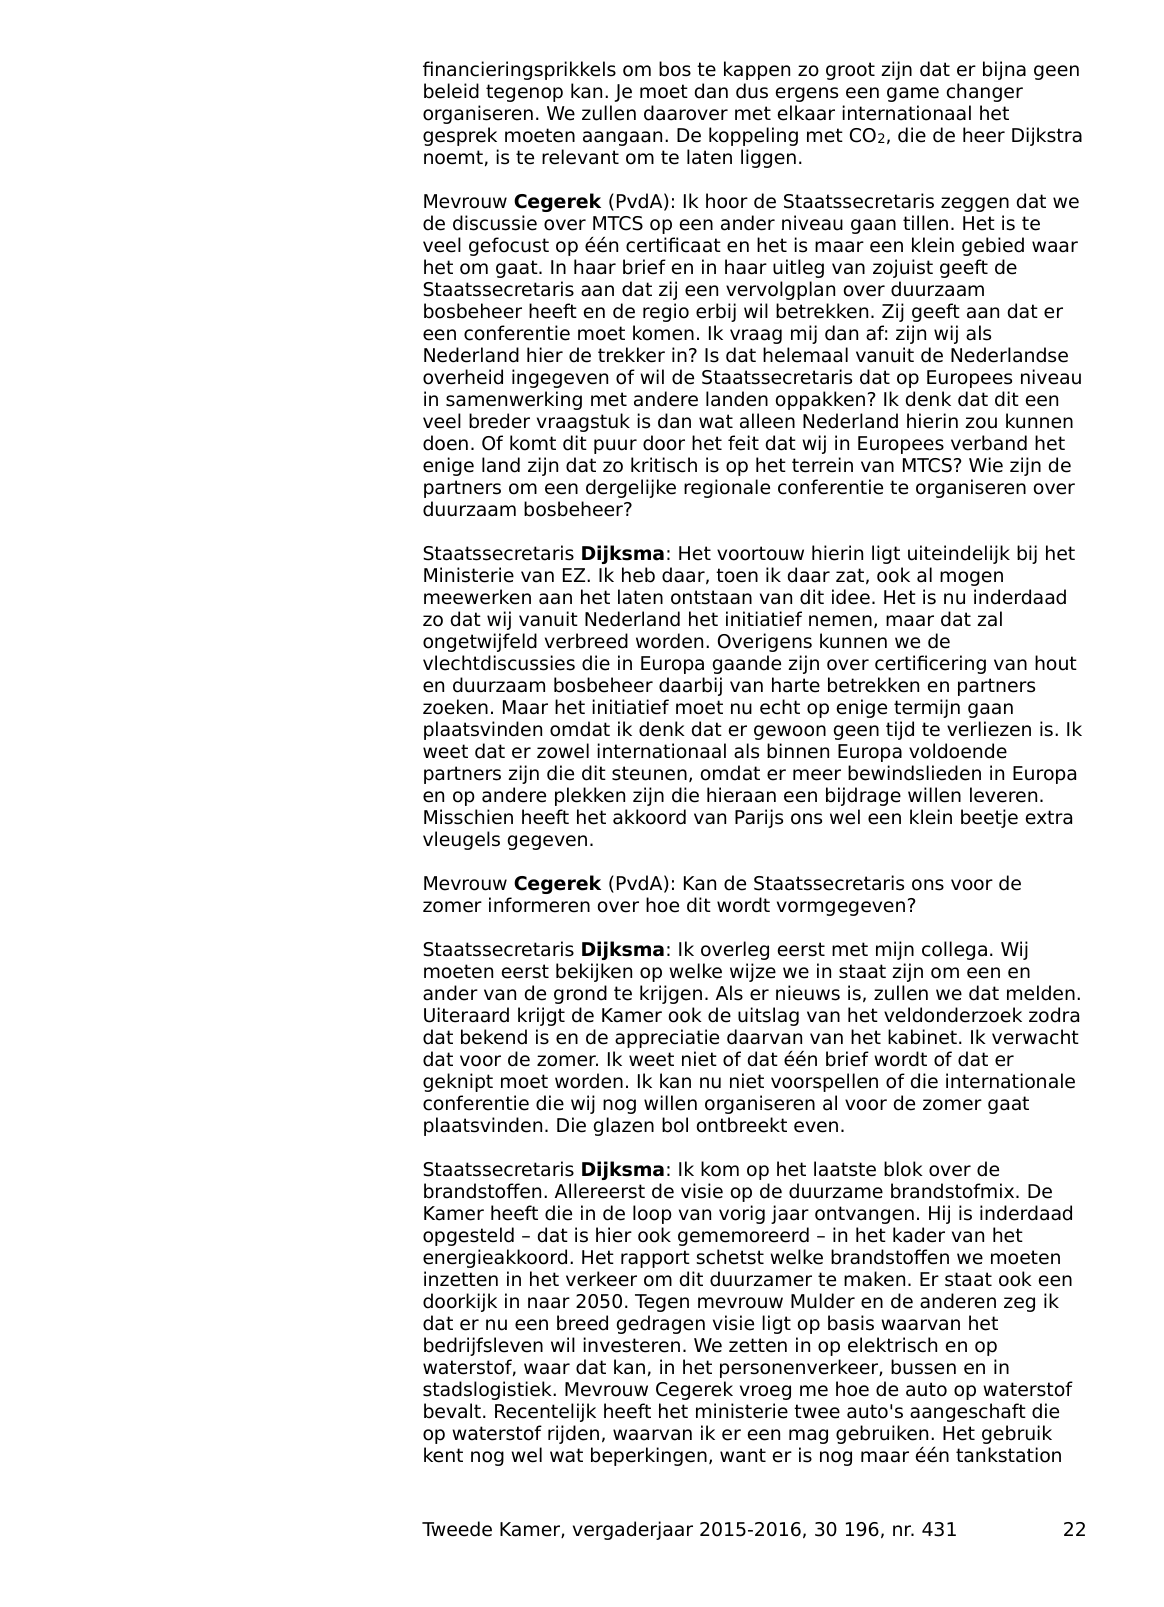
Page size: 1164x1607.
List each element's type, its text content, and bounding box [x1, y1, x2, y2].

text Mevrouw Cegerek (PvdA): Kan de Staatssecretaris ons voor de zomer informeren over hoe dit wordt vormgegeven? [422, 873, 1087, 917]
text Staatssecretaris Dijksma: Ik kom op het laatste blok over de brandstoffen. Allereerst de visie op de duurzame brandstofmix. De Kamer heeft die in de loop van vorig jaar ontvangen. Hij is inderdaad opgesteld – dat is hier ook gememoreerd – in het kader van het energieakkoord. Het rapport schetst welke brandstoffen we moeten inzetten in het verkeer om dit duurzamer te maken. Er staat ook een doorkijk in naar 2050. Tegen mevrouw Mulder en de anderen zeg ik dat er nu een breed gedragen visie ligt op basis waarvan het bedrijfsleven wil investeren. We zetten in op elektrisch en op waterstof, waar dat kan, in het personenverkeer, bussen en in stadslogistiek. Mevrouw Cegerek vroeg me hoe de auto op waterstof bevalt. Recentelijk heeft het ministerie twee auto's aangeschaft die op waterstof rijden, waarvan ik er een mag gebruiken. Het gebruik kent nog wel wat beperkingen, want er is nog maar één tankstation [422, 1159, 1087, 1467]
text Mevrouw Cegerek (PvdA): Ik hoor de Staatssecretaris zeggen dat we de discussie over MTCS op een ander niveau gaan tillen. Het is te veel gefocust op één certificaat en het is maar een klein gebied waar het om gaat. In haar brief en in haar uitleg van zojuist geeft de Staatssecretaris aan dat zij een vervolgplan over duurzaam bosbeheer heeft en de regio erbij wil betrekken. Zij geeft aan dat er een conferentie moet komen. Ik vraag mij dan af: zijn wij als Nederland hier de trekker in? Is dat helemaal vanuit de Nederlandse overheid ingegeven of wil de Staatssecretaris dat op Europees niveau in samenwerking met andere landen oppakken? Ik denk dat dit een veel breder vraagstuk is dan wat alleen Nederland hierin zou kunnen doen. Of komt dit puur door het feit dat wij in Europees verband het enige land zijn dat zo kritisch is op het terrein van MTCS? Wie zijn de partners om een dergelijke regionale conferentie te organiseren over duurzaam bosbeheer? [422, 191, 1087, 521]
text Staatssecretaris Dijksma: Het voortouw hierin ligt uiteindelijk bij het Ministerie van EZ. Ik heb daar, toen ik daar zat, ook al mogen meewerken aan het laten ontstaan van dit idee. Het is nu inderdaad zo dat wij vanuit Nederland het initiatief nemen, maar dat zal ongetwijfeld verbreed worden. Overigens kunnen we de vlechtdiscussies die in Europa gaande zijn over certificering van hout en duurzaam bosbeheer daarbij van harte betrekken en partners zoeken. Maar het initiatief moet nu echt op enige termijn gaan plaatsvinden omdat ik denk dat er gewoon geen tijd te verliezen is. Ik weet dat er zowel internationaal als binnen Europa voldoende partners zijn die dit steunen, omdat er meer bewindslieden in Europa en op andere plekken zijn die hieraan een bijdrage willen leveren. Misschien heeft het akkoord van Parijs ons wel een klein beetje extra vleugels gegeven. [422, 543, 1087, 851]
text financieringsprikkels om bos te kappen zo groot zijn dat er bijna geen beleid tegenop kan. Je moet dan dus ergens een game changer organiseren. We zullen daarover met elkaar internationaal het gesprek moeten aangaan. De koppeling met CO2, die de heer Dijkstra noemt, is te relevant om te laten liggen. [422, 59, 1087, 169]
text Staatssecretaris Dijksma: Ik overleg eerst met mijn collega. Wij moeten eerst bekijken op welke wijze we in staat zijn om een en ander van de grond te krijgen. Als er nieuws is, zullen we dat melden. Uiteraard krijgt de Kamer ook de uitslag van het veldonderzoek zodra dat bekend is en de appreciatie daarvan van het kabinet. Ik verwacht dat voor de zomer. Ik weet niet of dat één brief wordt of dat er geknipt moet worden. Ik kan nu niet voorspellen of die internationale conferentie die wij nog willen organiseren al voor de zomer gaat plaatsvinden. Die glazen bol ontbreekt even. [422, 939, 1087, 1137]
